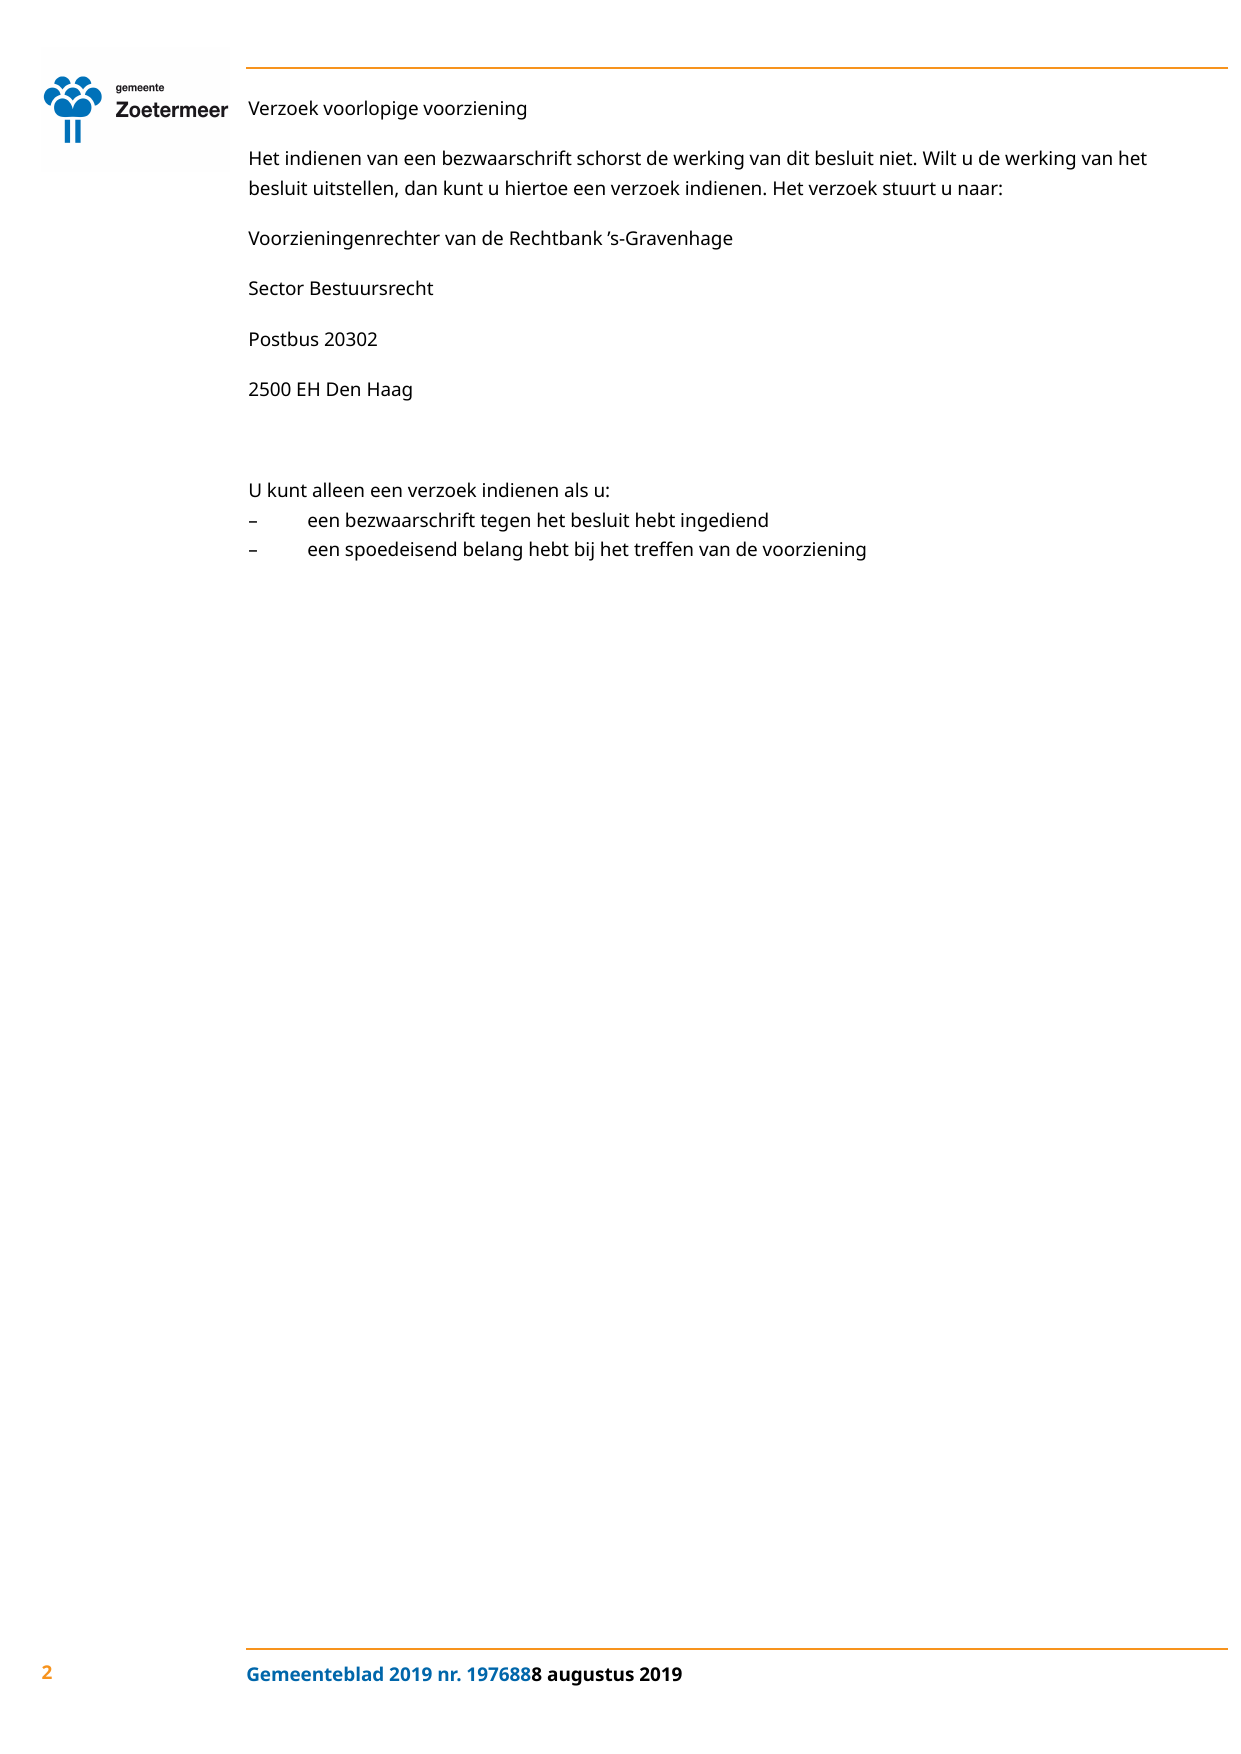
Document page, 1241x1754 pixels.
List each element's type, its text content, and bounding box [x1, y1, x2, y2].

list een bezwaarschrift tegen het besluit hebt ingediend [248, 507, 1152, 533]
list een spoedeisend belang hebt bij het treffen van de voorziening [248, 536, 1152, 562]
text 2500 EH Den Haag [248, 376, 1152, 402]
text Sector Bestuursrecht [248, 276, 1152, 301]
text Postbus 20302 [248, 326, 1152, 352]
text Voorzieningenrechter van de Rechtbank ’s-Gravenhage [248, 225, 1152, 251]
picture [41, 47, 231, 172]
text Het indienen van een bezwaarschrift schorst de werking van dit besluit niet. Wilt u de werking van het besluit uitstellen, dan kunt u hiertoe een verzoek indienen. Het verzoek stuurt u naar: [248, 145, 1152, 201]
text Verzoek voorlopige voorziening [248, 95, 1152, 121]
text U kunt alleen een verzoek indienen als u: [248, 477, 1152, 503]
